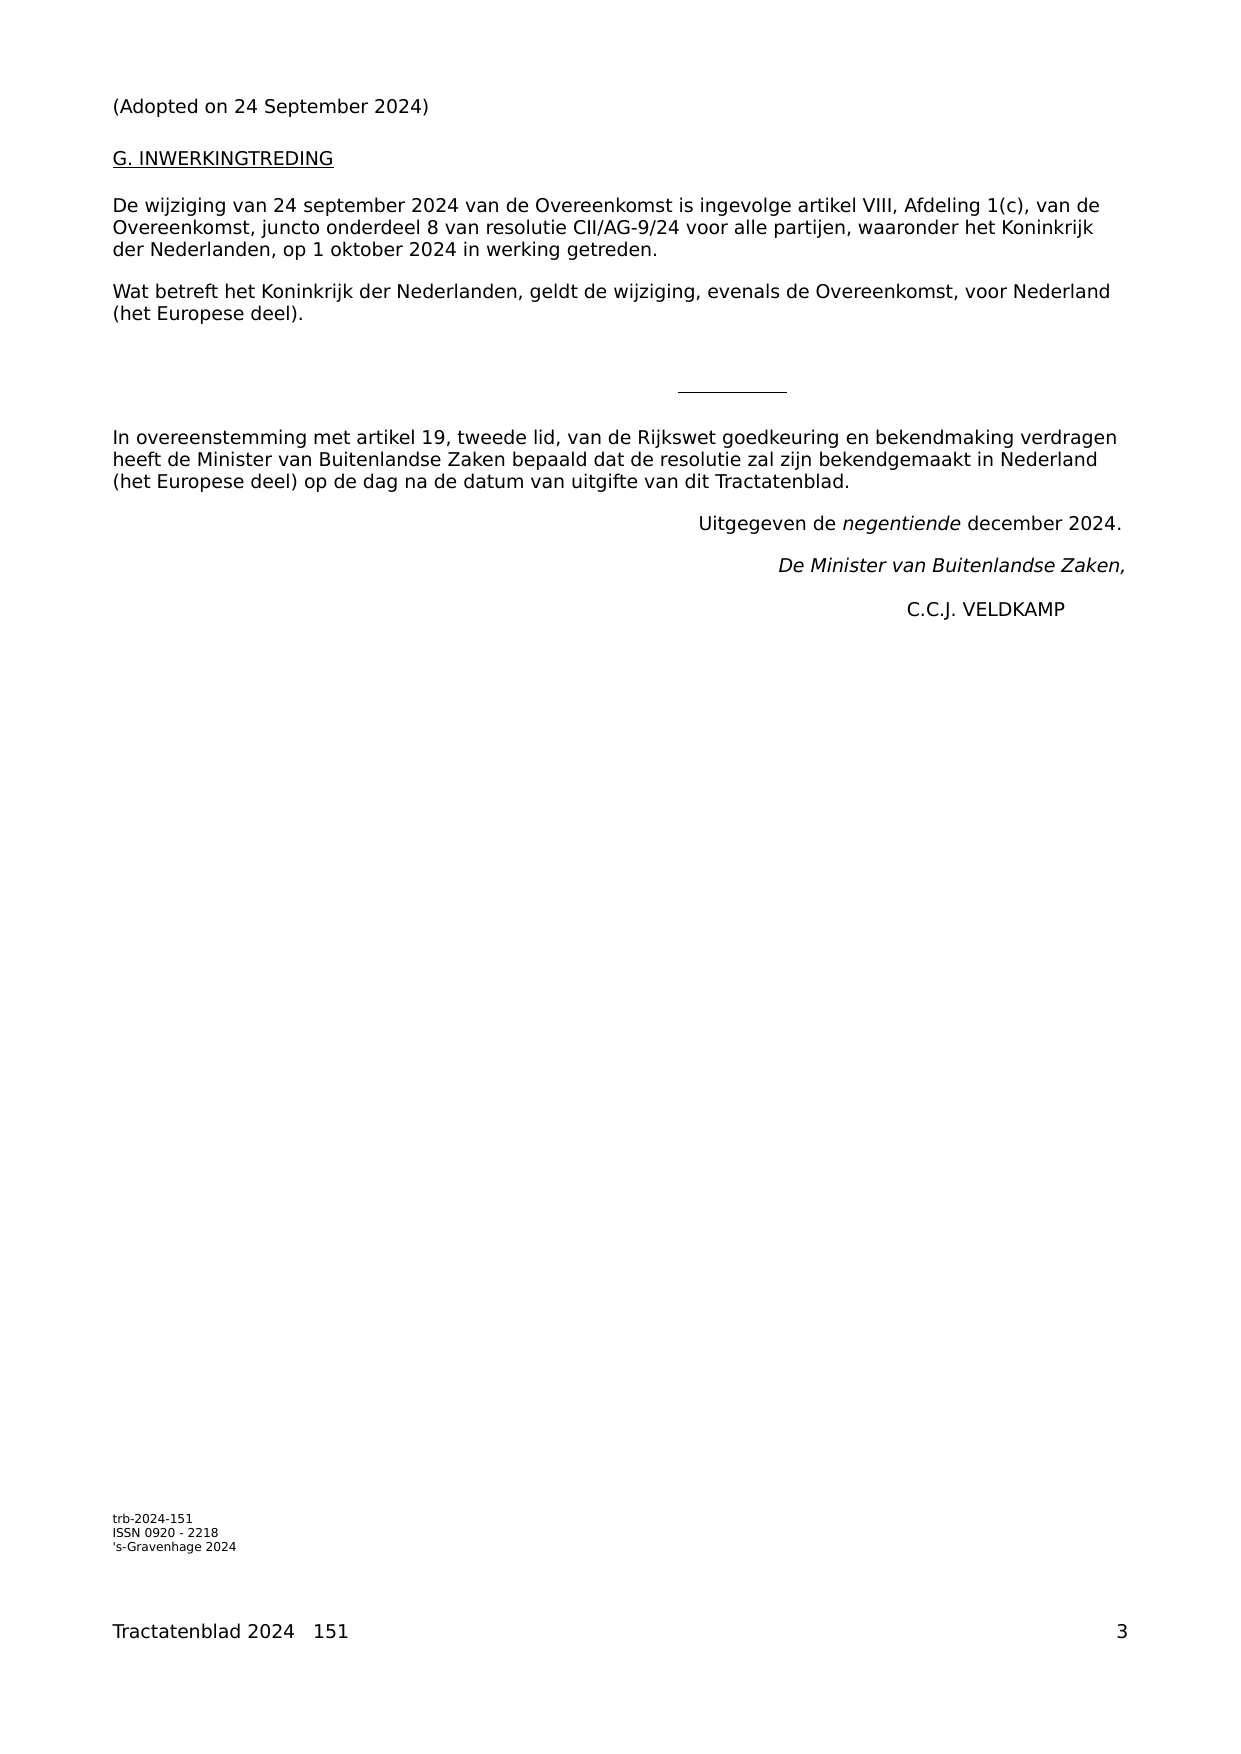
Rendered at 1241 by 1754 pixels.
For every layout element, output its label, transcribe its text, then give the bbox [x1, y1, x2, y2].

text De wijziging van 24 september 2024 van de Overeenkomst is ingevolge artikel VIII, Afdeling 1(c), van de Overeenkomst, juncto onderdeel 8 van resolutie CII/AG-9/24 voor alle partijen, waaronder het Koninkrijk der Nederlanden, op 1 oktober 2024 in werking getreden. [112, 195, 1128, 261]
text trb-2024-151 [112, 1512, 346, 1526]
text In overeenstemming met artikel 19, tweede lid, van de Rijkswet goedkeuring en bekendmaking verdragen heeft de Minister van Buitenlandse Zaken bepaald dat de resolutie zal zijn bekendgemaakt in Nederland (het Europese deel) op de dag na de datum van uitgifte van dit Tractatenblad. [112, 427, 1128, 493]
text 's-Gravenhage 2024 [112, 1540, 346, 1554]
text (Adopted on 24 September 2024) [112, 96, 1128, 118]
subtitle G. INWERKINGTREDING [112, 148, 1128, 170]
text Uitgegeven de negentiende december 2024. [112, 513, 1128, 535]
text ISSN 0920 - 2218 [112, 1526, 346, 1540]
text De Minister van Buitenlandse Zaken, C.C.J. VELDKAMP [112, 555, 1128, 621]
text Wat betreft het Koninkrijk der Nederlanden, geldt de wijziging, evenals de Overeenkomst, voor Nederland (het Europese deel). [112, 281, 1128, 325]
